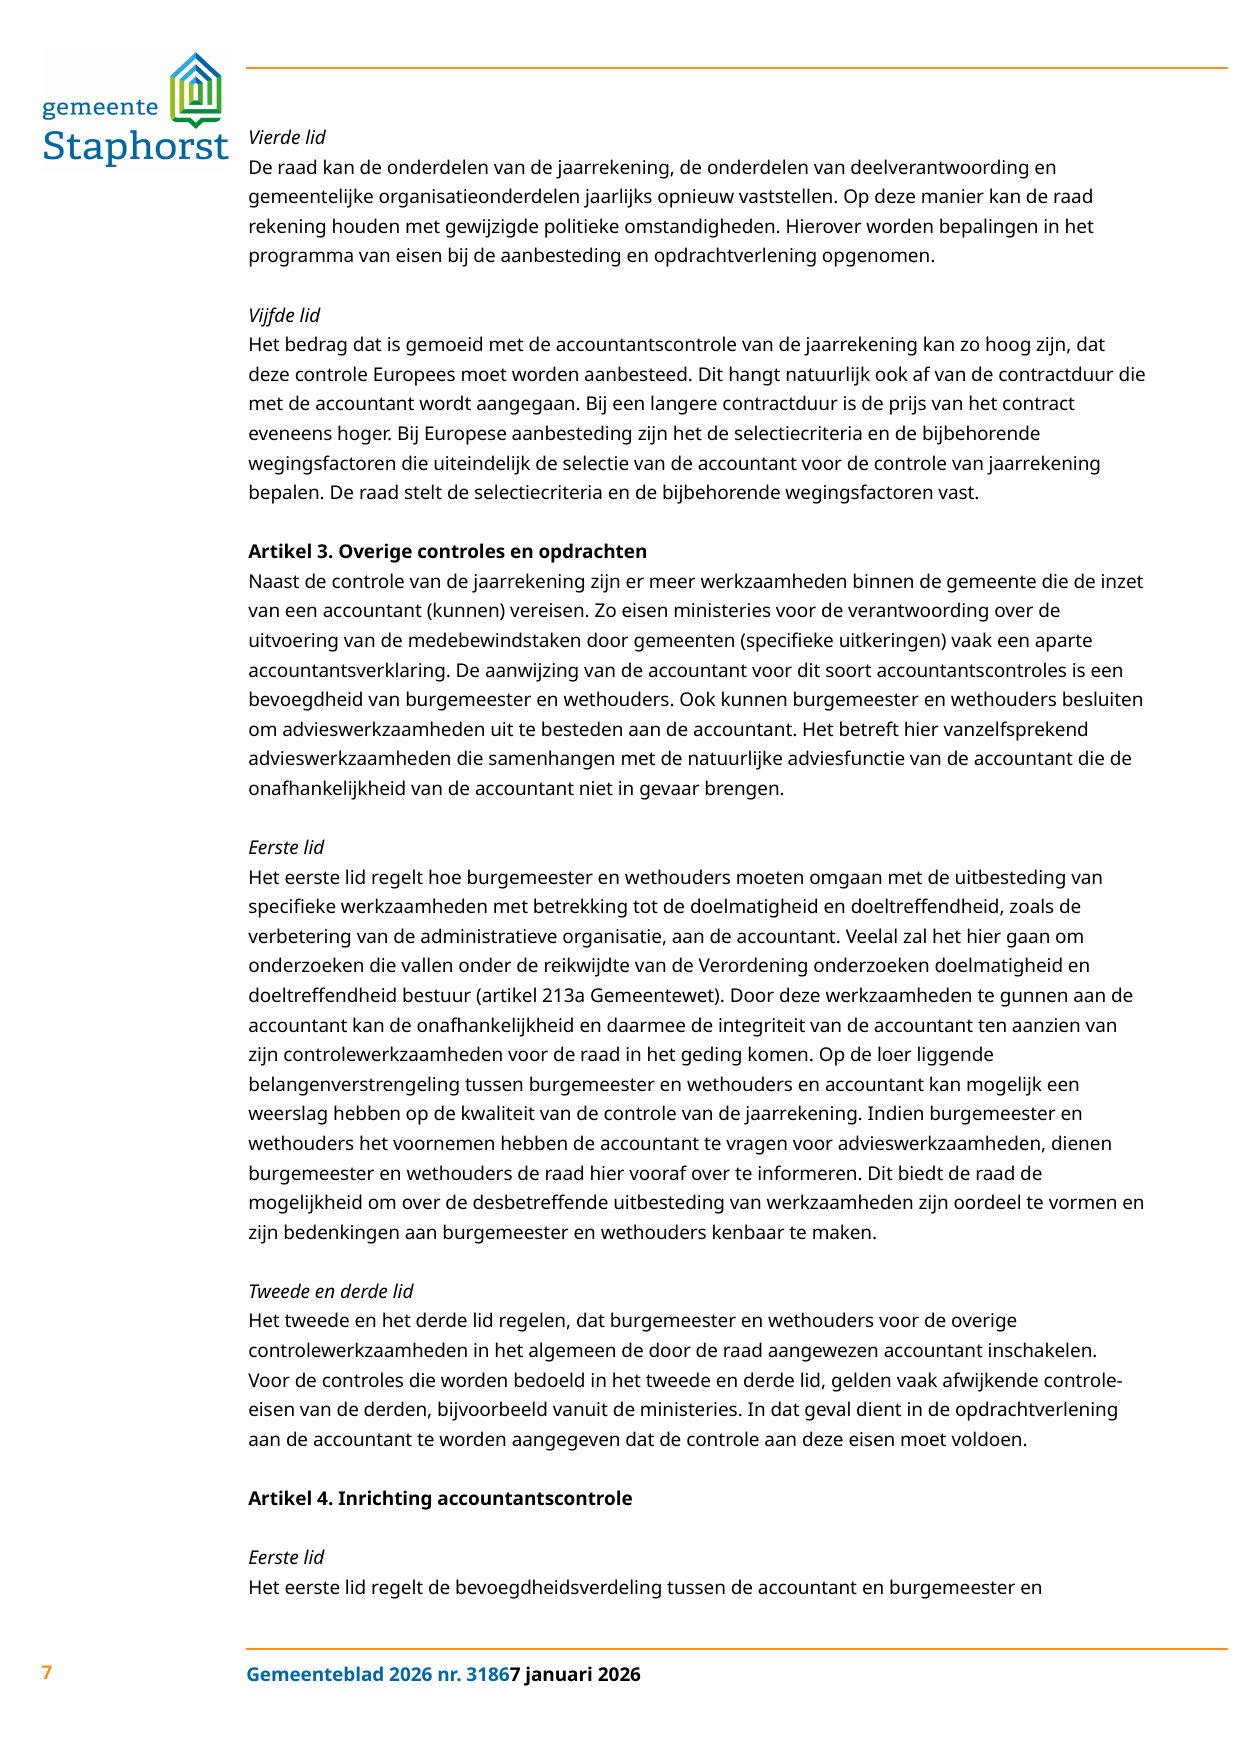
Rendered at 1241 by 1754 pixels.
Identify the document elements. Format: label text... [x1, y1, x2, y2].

text Eerste lid [248, 1544, 1152, 1570]
text Vijfde lid [248, 302, 1152, 328]
text De raad kan de onderdelen van de jaarrekening, de onderdelen van deelverantwoording en gemeentelijke organisatieonderdelen jaarlijks opnieuw vaststellen. Op deze manier kan de raad rekening houden met gewijzigde politieke omstandigheden. Hierover worden bepalingen in het programma van eisen bij de aanbesteding en opdrachtverlening opgenomen. [248, 154, 1152, 268]
text Het eerste lid regelt hoe burgemeester en wethouders moeten omgaan met de uitbesteding van specifieke werkzaamheden met betrekking tot de doelmatigheid en doeltreffendheid, zoals de verbetering van de administratieve organisatie, aan de accountant. Veelal zal het hier gaan om onderzoeken die vallen onder de reikwijdte van de Verordening onderzoeken doelmatigheid en doeltreffendheid bestuur (artikel 213a Gemeentewet). Door deze werkzaamheden te gunnen aan de accountant kan de onafhankelijkheid en daarmee de integriteit van de accountant ten aanzien van zijn controlewerkzaamheden voor de raad in het geding komen. Op de loer liggende belangenverstrengeling tussen burgemeester en wethouders en accountant kan mogelijk een weerslag hebben op de kwaliteit van de controle van de jaarrekening. Indien burgemeester en wethouders het voornemen hebben de accountant te vragen voor advieswerkzaamheden, dienen burgemeester en wethouders de raad hier vooraf over te informeren. Dit biedt de raad de mogelijkheid om over de desbetreffende uitbesteding van werkzaamheden zijn oordeel te vormen en zijn bedenkingen aan burgemeester en wethouders kenbaar te maken. [248, 864, 1152, 1245]
text Naast de controle van de jaarrekening zijn er meer werkzaamheden binnen de gemeente die de inzet van een accountant (kunnen) vereisen. Zo eisen ministeries voor de verantwoording over de uitvoering van de medebewindstaken door gemeenten (specifieke uitkeringen) vaak een aparte accountantsverklaring. De aanwijzing van de accountant voor dit soort accountantscontroles is een bevoegdheid van burgemeester en wethouders. Ook kunnen burgemeester en wethouders besluiten om advieswerkzaamheden uit te besteden aan de accountant. Het betreft hier vanzelfsprekend advieswerkzaamheden die samenhangen met de natuurlijke adviesfunctie van de accountant die de onafhankelijkheid van de accountant niet in gevaar brengen. [248, 568, 1152, 801]
text Eerste lid [248, 834, 1152, 860]
text Het bedrag dat is gemoeid met de accountantscontrole van de jaarrekening kan zo hoog zijn, dat deze controle Europees moet worden aanbesteed. Dit hangt natuurlijk ook af van de contractduur die met de accountant wordt aangegaan. Bij een langere contractduur is de prijs van het contract eveneens hoger. Bij Europese aanbesteding zijn het de selectiecriteria en de bijbehorende wegingsfactoren die uiteindelijk de selectie van de accountant voor de controle van jaarrekening bepalen. De raad stelt de selectiecriteria en de bijbehorende wegingsfactoren vast. [248, 331, 1152, 505]
text Voor de controles die worden bedoeld in het tweede en derde lid, gelden vaak afwijkende controle-eisen van de derden, bijvoorbeeld vanuit de ministeries. In dat geval dient in de opdrachtverlening aan de accountant te worden aangegeven dat de controle aan deze eisen moet voldoen. [248, 1367, 1152, 1452]
picture [41, 47, 231, 172]
text Artikel 3. Overige controles en opdrachten [248, 538, 1152, 564]
text Artikel 4. Inrichting accountantscontrole [248, 1485, 1152, 1511]
text Het eerste lid regelt de bevoegdheidsverdeling tussen de accountant en burgemeester en [248, 1574, 1152, 1600]
text Het tweede en het derde lid regelen, dat burgemeester en wethouders voor de overige controlewerkzaamheden in het algemeen de door de raad aangewezen accountant inschakelen. [248, 1308, 1152, 1363]
text Tweede en derde lid [248, 1278, 1152, 1304]
text Vierde lid [248, 124, 1152, 150]
